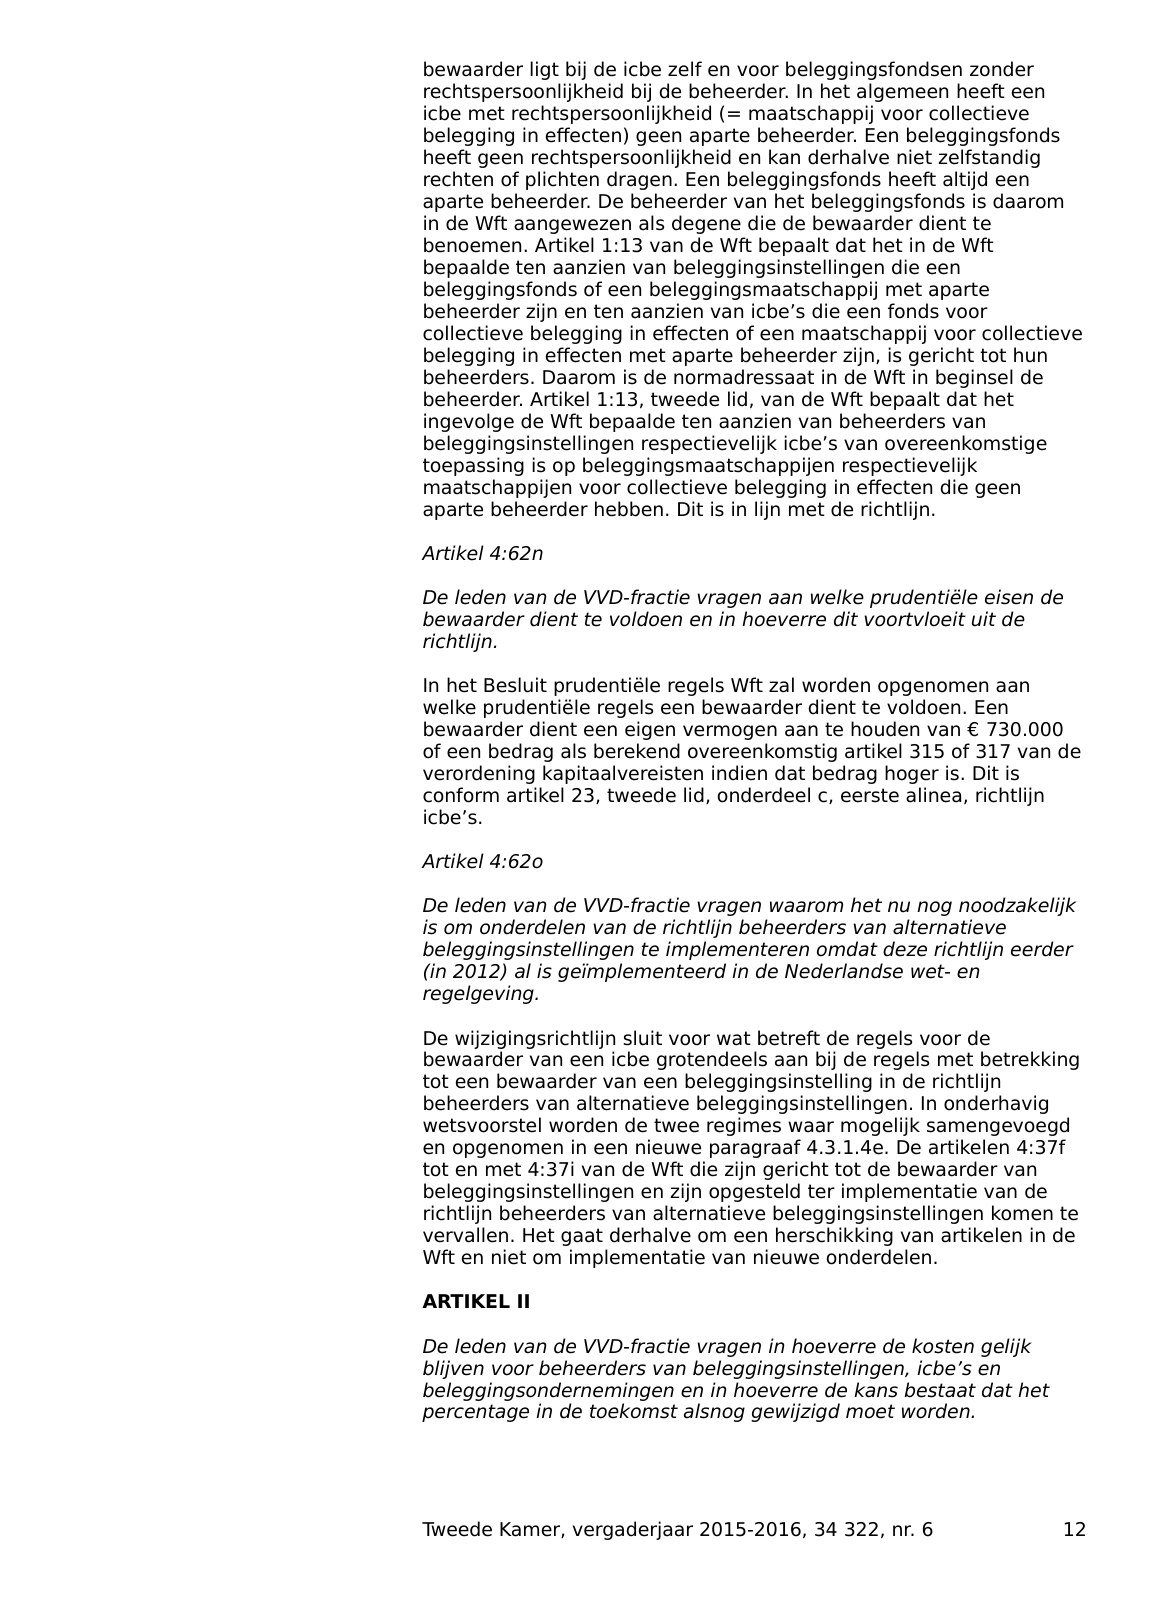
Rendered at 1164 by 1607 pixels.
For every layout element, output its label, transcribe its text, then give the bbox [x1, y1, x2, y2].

text In het Besluit prudentiële regels Wft zal worden opgenomen aan welke prudentiële regels een bewaarder dient te voldoen. Een bewaarder dient een eigen vermogen aan te houden van € 730.000 of een bedrag als berekend overeenkomstig artikel 315 of 317 van de verordening kapitaalvereisten indien dat bedrag hoger is. Dit is conform artikel 23, tweede lid, onderdeel c, eerste alinea, richtlijn icbe’s. [422, 675, 1087, 829]
text De leden van de VVD-fractie vragen in hoeverre de kosten gelijk blijven voor beheerders van beleggingsinstellingen, icbe’s en beleggingsondernemingen en in hoeverre de kans bestaat dat het percentage in de toekomst alsnog gewijzigd moet worden. [422, 1336, 1087, 1423]
text De wijzigingsrichtlijn sluit voor wat betreft de regels voor de bewaarder van een icbe grotendeels aan bij de regels met betrekking tot een bewaarder van een beleggingsinstelling in de richtlijn beheerders van alternatieve beleggingsinstellingen. In onderhavig wetsvoorstel worden de twee regimes waar mogelijk samengevoegd en opgenomen in een nieuwe paragraaf 4.3.1.4e. De artikelen 4:37f tot en met 4:37i van de Wft die zijn gericht tot de bewaarder van beleggingsinstellingen en zijn opgesteld ter implementatie van de richtlijn beheerders van alternatieve beleggingsinstellingen komen te vervallen. Het gaat derhalve om een herschikking van artikelen in de Wft en niet om implementatie van nieuwe onderdelen. [422, 1027, 1087, 1269]
subtitle Artikel 4:62o [422, 851, 1087, 873]
text De leden van de VVD-fractie vragen waarom het nu nog noodzakelijk is om onderdelen van de richtlijn beheerders van alternatieve beleggingsinstellingen te implementeren omdat deze richtlijn eerder (in 2012) al is geïmplementeerd in de Nederlandse wet- en regelgeving. [422, 895, 1087, 1005]
text bewaarder ligt bij de icbe zelf en voor beleggingsfondsen zonder rechtspersoonlijkheid bij de beheerder. In het algemeen heeft een icbe met rechtspersoonlijkheid (= maatschappij voor collectieve belegging in effecten) geen aparte beheerder. Een beleggingsfonds heeft geen rechtspersoonlijkheid en kan derhalve niet zelfstandig rechten of plichten dragen. Een beleggingsfonds heeft altijd een aparte beheerder. De beheerder van het beleggingsfonds is daarom in de Wft aangewezen als degene die de bewaarder dient te benoemen. Artikel 1:13 van de Wft bepaalt dat het in de Wft bepaalde ten aanzien van beleggingsinstellingen die een beleggingsfonds of een beleggingsmaatschappij met aparte beheerder zijn en ten aanzien van icbe’s die een fonds voor collectieve belegging in effecten of een maatschappij voor collectieve belegging in effecten met aparte beheerder zijn, is gericht tot hun beheerders. Daarom is de normadressaat in de Wft in beginsel de beheerder. Artikel 1:13, tweede lid, van de Wft bepaalt dat het ingevolge de Wft bepaalde ten aanzien van beheerders van beleggingsinstellingen respectievelijk icbe’s van overeenkomstige toepassing is op beleggingsmaatschappijen respectievelijk maatschappijen voor collectieve belegging in effecten die geen aparte beheerder hebben. Dit is in lijn met de richtlijn. [422, 59, 1087, 521]
subtitle ARTIKEL II [422, 1291, 1087, 1313]
text De leden van de VVD-fractie vragen aan welke prudentiële eisen de bewaarder dient te voldoen en in hoeverre dit voortvloeit uit de richtlijn. [422, 587, 1087, 653]
subtitle Artikel 4:62n [422, 543, 1087, 565]
